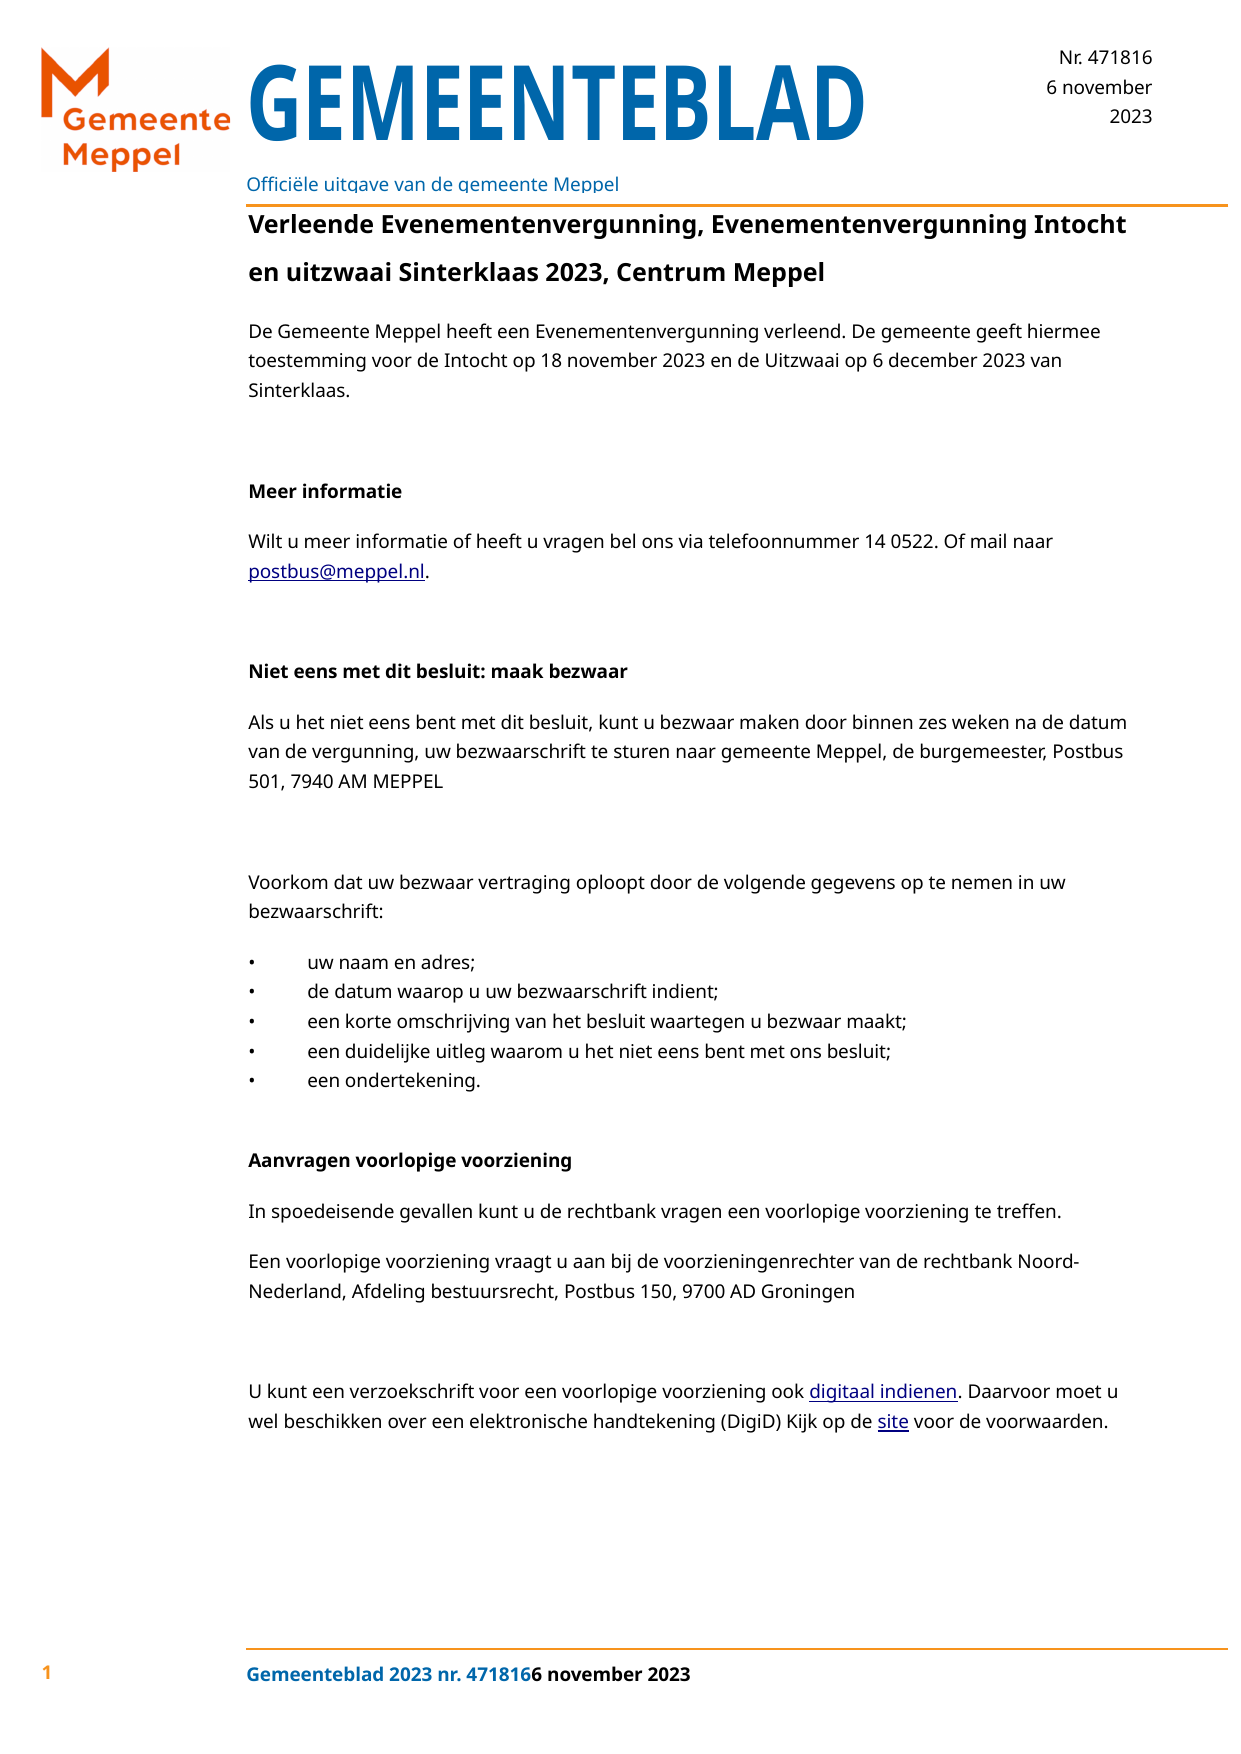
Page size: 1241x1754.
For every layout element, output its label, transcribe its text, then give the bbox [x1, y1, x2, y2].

text In spoedeisende gevallen kunt u de rechtbank vragen een voorlopige voorziening te treffen. [248, 1198, 1152, 1224]
text Voorkom dat uw bezwaar vertraging oploopt door de volgende gegevens op te nemen in uw bezwaarschrift: [248, 869, 1152, 924]
text U kunt een verzoekschrift voor een voorlopige voorziening ook digitaal indienen. Daarvoor moet u wel beschikken over een elektronische handtekening (DigiD) Kijk op de site voor de voorwaarden. [248, 1379, 1152, 1434]
picture [41, 47, 231, 172]
text Niet eens met dit besluit: maak bezwaar [248, 659, 1152, 684]
text Verleende Evenementenvergunning, Evenementenvergunning Intocht en uitzwaai Sinterklaas 2023, Centrum Meppel [248, 207, 1152, 288]
list een ondertekening. [248, 1067, 1152, 1093]
list uw naam en adres; [248, 949, 1152, 975]
list een korte omschrijving van het besluit waartegen u bezwaar maakt; [248, 1008, 1152, 1034]
list de datum waarop u uw bezwaarschrift indient; [248, 979, 1152, 1004]
text Wilt u meer informatie of heeft u vragen bel ons via telefoonnummer 14 0522. Of mail naar postbus@meppel.nl. [248, 528, 1152, 584]
text Aanvragen voorlopige voorziening [248, 1147, 1152, 1173]
list een duidelijke uitleg waarom u het niet eens bent met ons besluit; [248, 1038, 1152, 1064]
text Een voorlopige voorziening vraagt u aan bij de voorzieningenrechter van de rechtbank Noord-Nederland, Afdeling bestuursrecht, Postbus 150, 9700 AD Groningen [248, 1248, 1152, 1304]
text Als u het niet eens bent met dit besluit, kunt u bezwaar maken door binnen zes weken na de datum van de vergunning, uw bezwaarschrift te sturen naar gemeente Meppel, de burgemeester, Postbus 501, 7940 AM MEPPEL [248, 709, 1152, 794]
text De Gemeente Meppel heeft een Evenementenvergunning verleend. De gemeente geeft hiermee toestemming voor de Intocht op 18 november 2023 en de Uitzwaai op 6 december 2023 van Sinterklaas. [248, 318, 1152, 403]
text Meer informatie [248, 478, 1152, 504]
